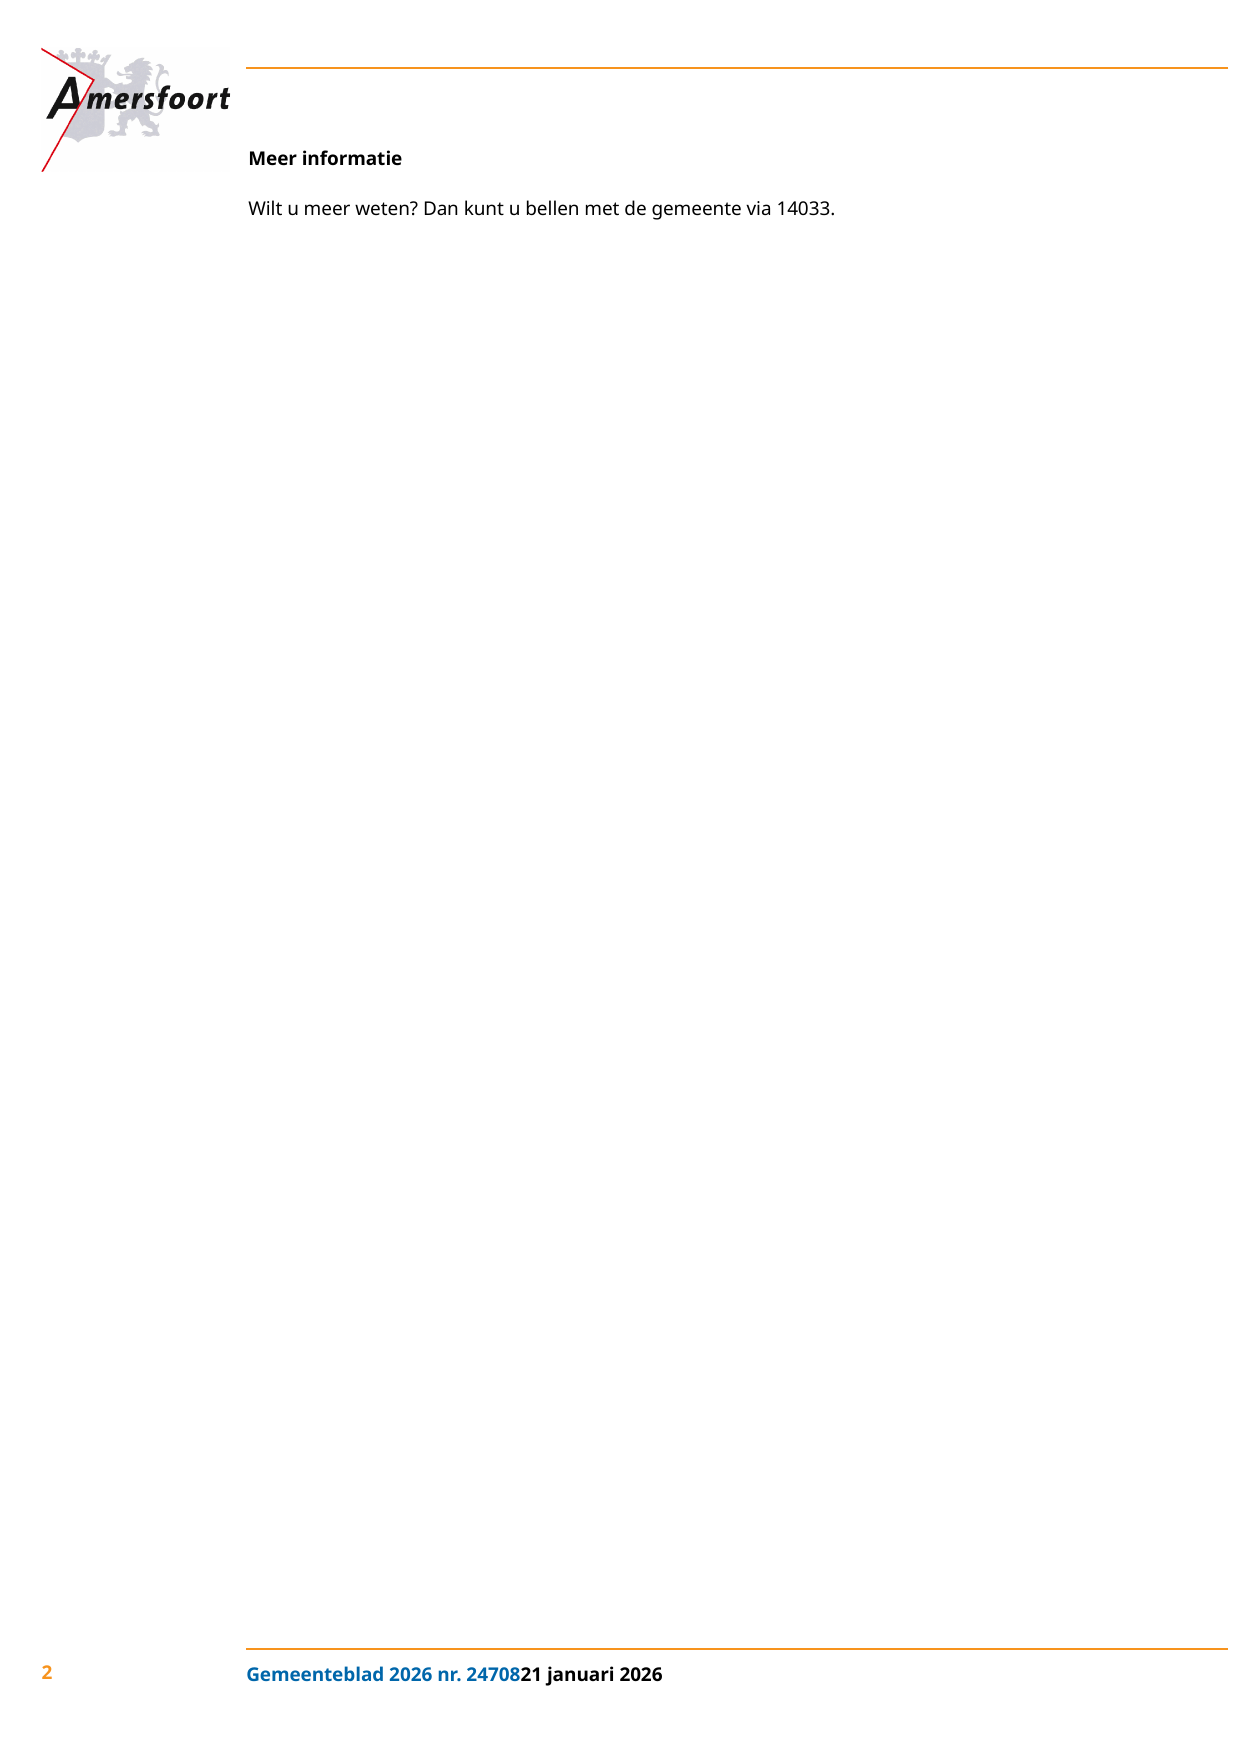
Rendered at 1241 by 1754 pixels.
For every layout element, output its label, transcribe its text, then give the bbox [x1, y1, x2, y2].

text Meer informatie [248, 145, 1152, 171]
text Wilt u meer weten? Dan kunt u bellen met de gemeente via 14033. [248, 196, 1152, 221]
picture [41, 47, 231, 172]
